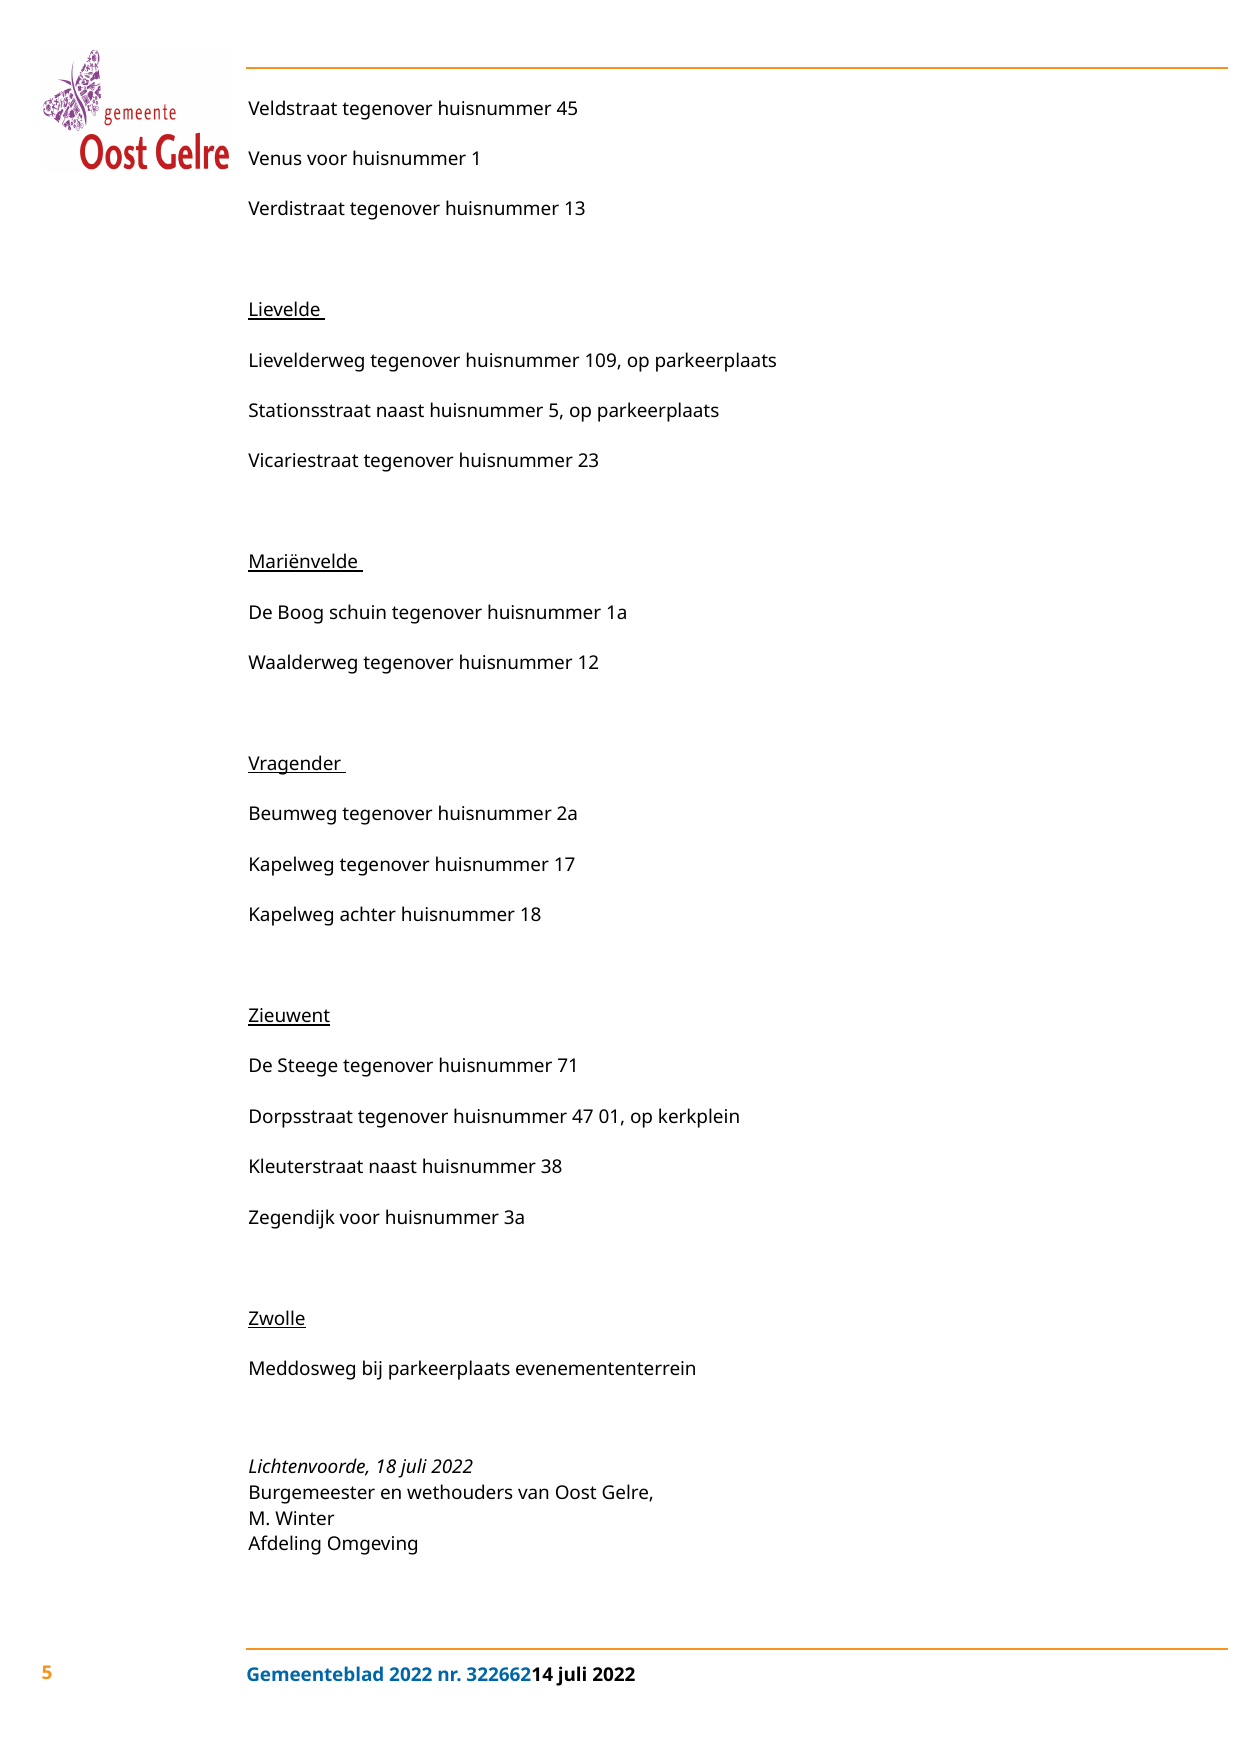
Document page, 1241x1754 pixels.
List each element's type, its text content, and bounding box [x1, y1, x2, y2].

text Meddosweg bij parkeerplaats evenemententerrein [248, 1355, 1152, 1381]
text Kleuterstraat naast huisnummer 38 [248, 1153, 1152, 1179]
text Stationsstraat naast huisnummer 5, op parkeerplaats [248, 397, 1152, 423]
text Zwolle [248, 1305, 1152, 1331]
text Venus voor huisnummer 1 [248, 145, 1152, 171]
text Kapelweg tegenover huisnummer 17 [248, 851, 1152, 877]
text Lievelderweg tegenover huisnummer 109, op parkeerplaats [248, 347, 1152, 373]
text Mariënvelde [248, 548, 1152, 574]
text Kapelweg achter huisnummer 18 [248, 901, 1152, 927]
text Burgemeester en wethouders van Oost Gelre, [248, 1479, 1152, 1505]
text M. Winter [248, 1505, 1152, 1531]
text De Boog schuin tegenover huisnummer 1a [248, 599, 1152, 625]
text Veldstraat tegenover huisnummer 45 [248, 95, 1152, 121]
text Zieuwent [248, 1002, 1152, 1028]
text Verdistraat tegenover huisnummer 13 [248, 196, 1152, 221]
text Lichtenvoorde, 18 juli 2022 [248, 1453, 1152, 1479]
text De Steege tegenover huisnummer 71 [248, 1053, 1152, 1078]
text Lievelde [248, 296, 1152, 322]
text Beumweg tegenover huisnummer 2a [248, 801, 1152, 826]
picture [41, 47, 231, 172]
text Vragender [248, 750, 1152, 776]
text Vicariestraat tegenover huisnummer 23 [248, 448, 1152, 473]
text Dorpsstraat tegenover huisnummer 47 01, op kerkplein [248, 1103, 1152, 1129]
text Waalderweg tegenover huisnummer 12 [248, 649, 1152, 675]
text Afdeling Omgeving [248, 1531, 1152, 1556]
text Zegendijk voor huisnummer 3a [248, 1204, 1152, 1230]
